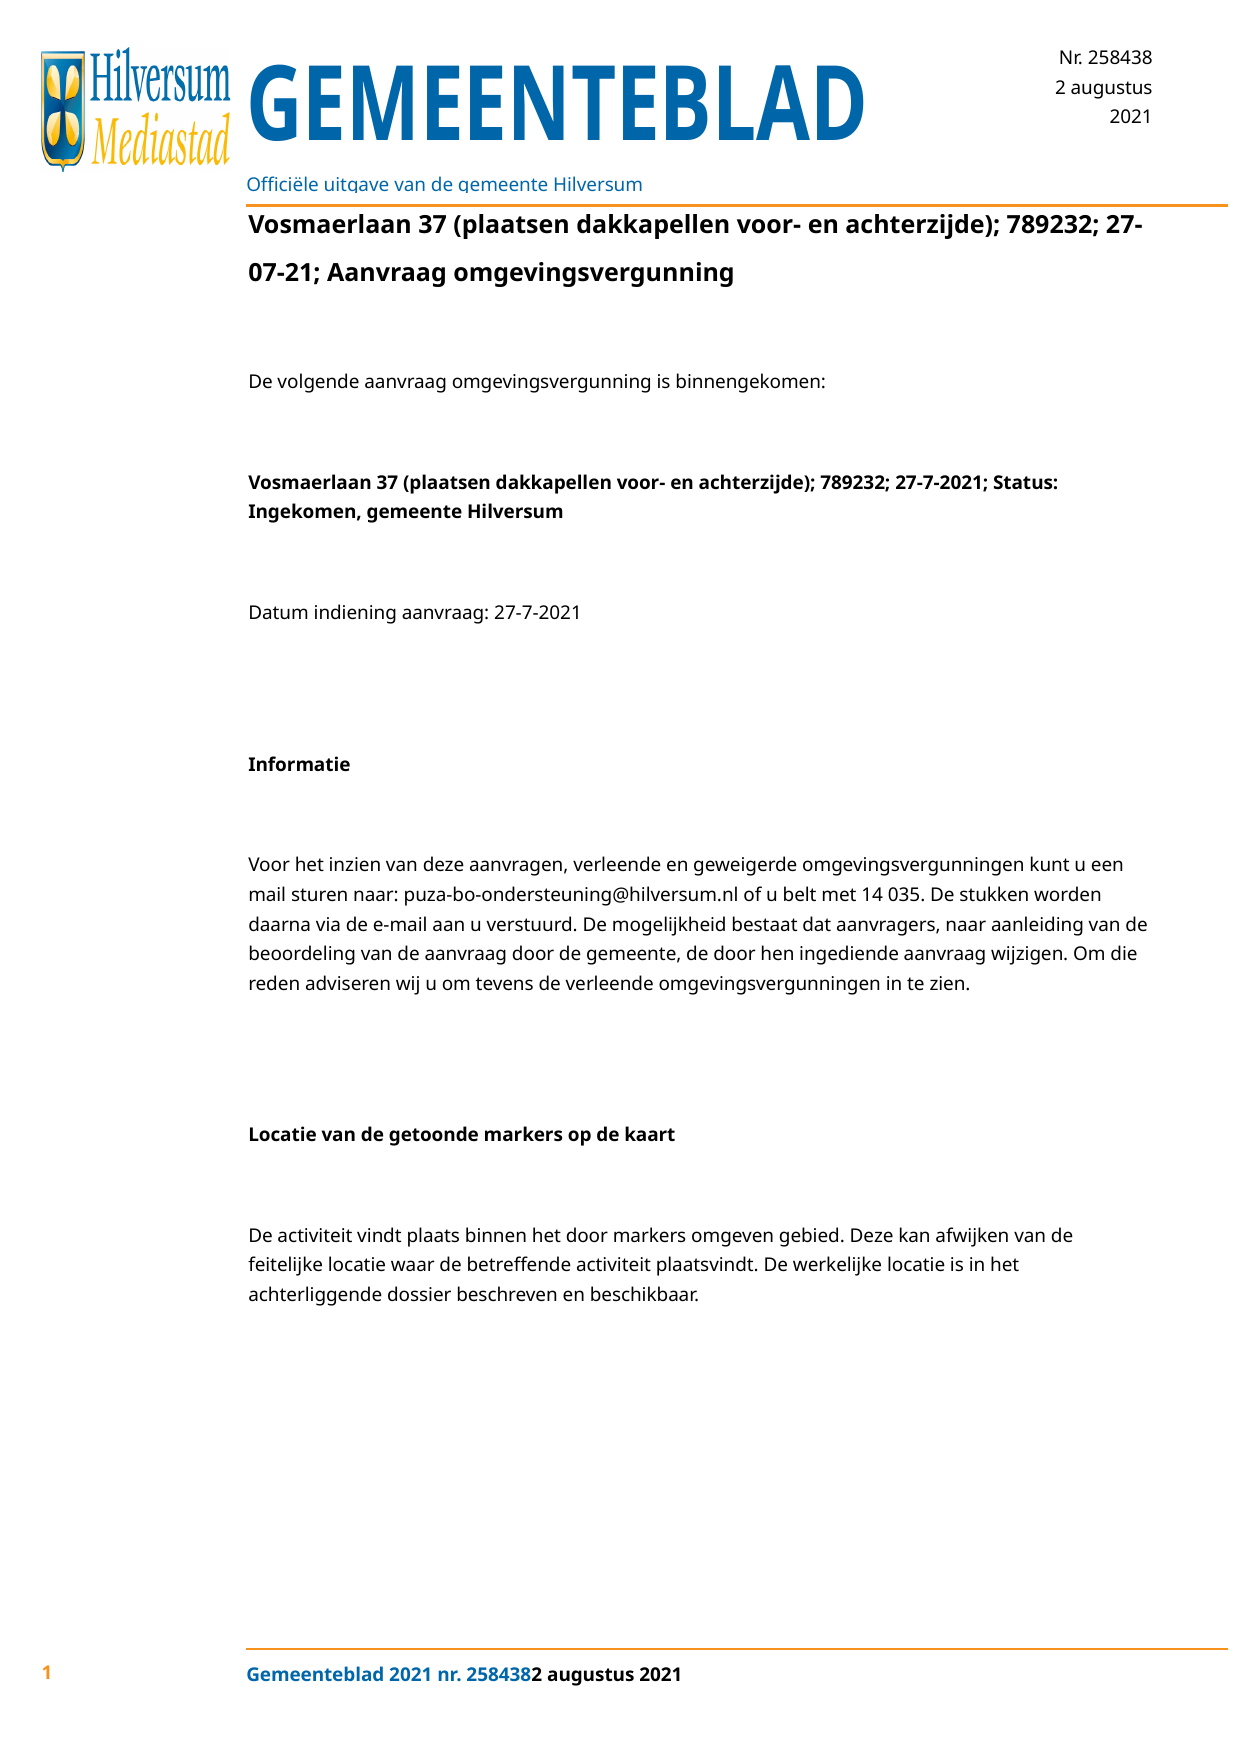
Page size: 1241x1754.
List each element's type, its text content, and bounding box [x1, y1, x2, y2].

picture [41, 47, 231, 172]
text Vosmaerlaan 37 (plaatsen dakkapellen voor- en achterzijde); 789232; 27-7-2021; Status: Ingekomen, gemeente Hilversum [248, 469, 1152, 524]
text De volgende aanvraag omgevingsvergunning is binnengekomen: [248, 368, 1152, 394]
text Vosmaerlaan 37 (plaatsen dakkapellen voor- en achterzijde); 789232; 27-07-21; Aanvraag omgevingsvergunning [248, 207, 1152, 288]
text De activiteit vindt plaats binnen het door markers omgeven gebied. Deze kan afwijken van de feitelijke locatie waar de betreffende activiteit plaatsvindt. De werkelijke locatie is in het achterliggende dossier beschreven en beschikbaar. [248, 1222, 1152, 1307]
text Datum indiening aanvraag: 27-7-2021 [248, 599, 1152, 625]
text Informatie [248, 751, 1152, 777]
text Locatie van de getoonde markers op de kaart [248, 1121, 1152, 1147]
text Voor het inzien van deze aanvragen, verleende en geweigerde omgevingsvergunningen kunt u een mail sturen naar: puza-bo-ondersteuning@hilversum.nl of u belt met 14 035. De stukken worden daarna via de e-mail aan u verstuurd. De mogelijkheid bestaat dat aanvragers, naar aanleiding van de beoordeling van de aanvraag door de gemeente, de door hen ingediende aanvraag wijzigen. Om die reden adviseren wij u om tevens de verleende omgevingsvergunningen in te zien. [248, 852, 1152, 996]
